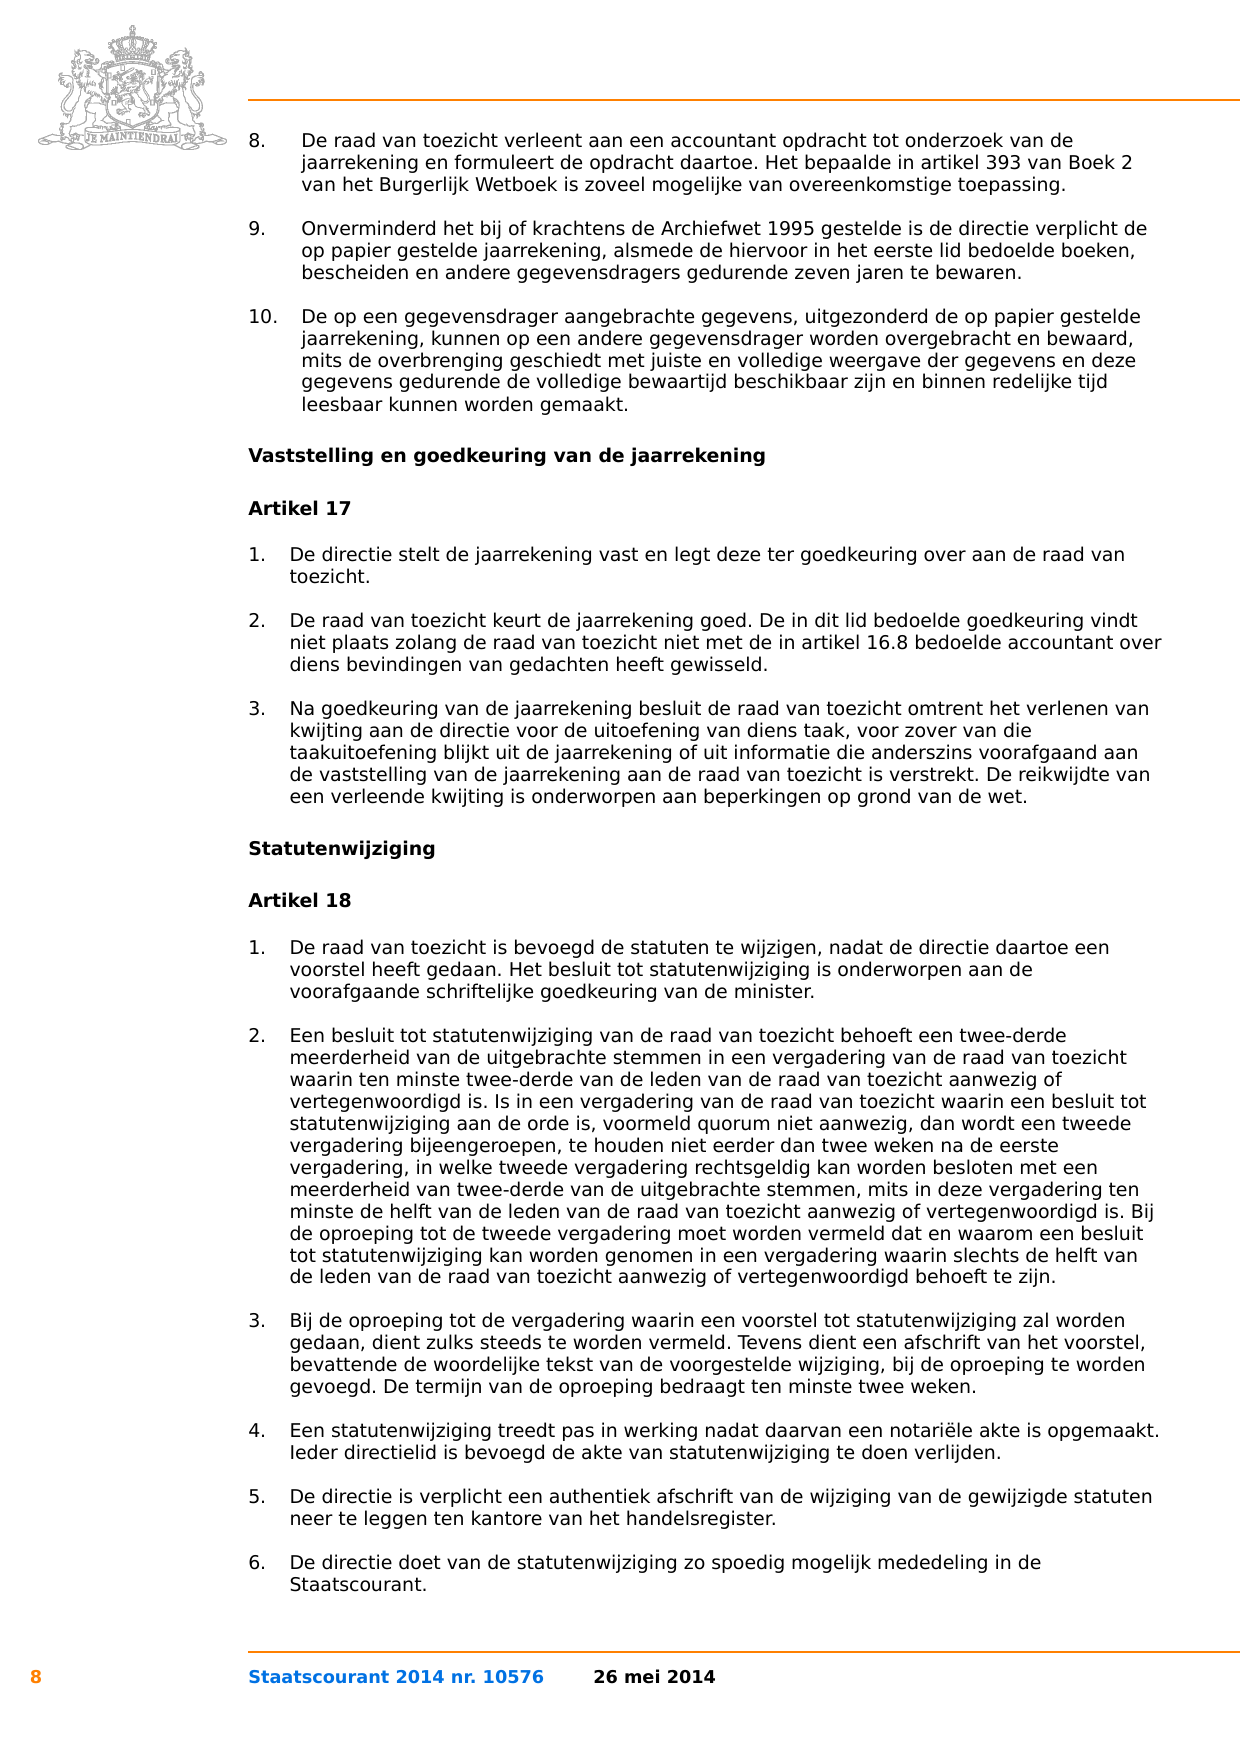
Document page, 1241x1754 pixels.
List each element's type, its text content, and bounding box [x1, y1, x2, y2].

picture [38, 25, 227, 150]
text 10. De op een gegevensdrager aangebrachte gegevens, uitgezonderd de op papier gestelde jaarrekening, kunnen op een andere gegevensdrager worden overgebracht en bewaard, mits de overbrenging geschiedt met juiste en volledige weergave der gegevens en deze gegevens gedurende de volledige bewaartijd beschikbaar zijn en binnen redelijke tijd leesbaar kunnen worden gemaakt. [248, 306, 1163, 415]
text 2. De raad van toezicht keurt de jaarrekening goed. De in dit lid bedoelde goedkeuring vindt niet plaats zolang de raad van toezicht niet met de in artikel 16.8 bedoelde accountant over diens bevindingen van gedachten heeft gewisseld. [248, 610, 1163, 676]
subtitle Vaststelling en goedkeuring van de jaarrekening [248, 445, 1163, 467]
text 5. De directie is verplicht een authentiek afschrift van de wijziging van de gewijzigde statuten neer te leggen ten kantore van het handelsregister. [248, 1486, 1163, 1530]
text 2. Een besluit tot statutenwijziging van de raad van toezicht behoeft een twee-derde meerderheid van de uitgebrachte stemmen in een vergadering van de raad van toezicht waarin ten minste twee-derde van de leden van de raad van toezicht aanwezig of vertegenwoordigd is. Is in een vergadering van de raad van toezicht waarin een besluit tot statutenwijziging aan de orde is, voormeld quorum niet aanwezig, dan wordt een tweede vergadering bijeengeroepen, te houden niet eerder dan twee weken na de eerste vergadering, in welke tweede vergadering rechtsgeldig kan worden besloten met een meerderheid van twee-derde van de uitgebrachte stemmen, mits in deze vergadering ten minste de helft van de leden van de raad van toezicht aanwezig of vertegenwoordigd is. Bij de oproeping tot de tweede vergadering moet worden vermeld dat en waarom een besluit tot statutenwijziging kan worden genomen in een vergadering waarin slechts de helft van de leden van de raad van toezicht aanwezig of vertegenwoordigd behoeft te zijn. [248, 1025, 1163, 1288]
text 4. Een statutenwijziging treedt pas in werking nadat daarvan een notariële akte is opgemaakt. Ieder directielid is bevoegd de akte van statutenwijziging te doen verlijden. [248, 1420, 1163, 1464]
text 6. De directie doet van de statutenwijziging zo spoedig mogelijk mededeling in de Staatscourant. [248, 1552, 1163, 1596]
text 3. Bij de oproeping tot de vergadering waarin een voorstel tot statutenwijziging zal worden gedaan, dient zulks steeds te worden vermeld. Tevens dient een afschrift van het voorstel, bevattende de woordelijke tekst van de voorgestelde wijziging, bij de oproeping te worden gevoegd. De termijn van de oproeping bedraagt ten minste twee weken. [248, 1310, 1163, 1398]
subtitle Artikel 18 [248, 890, 1163, 912]
subtitle Statutenwijziging [248, 838, 1163, 860]
text 3. Na goedkeuring van de jaarrekening besluit de raad van toezicht omtrent het verlenen van kwijting aan de directie voor de uitoefening van diens taak, voor zover van die taakuitoefening blijkt uit de jaarrekening of uit informatie die anderszins voorafgaand aan de vaststelling van de jaarrekening aan de raad van toezicht is verstrekt. De reikwijdte van een verleende kwijting is onderworpen aan beperkingen op grond van de wet. [248, 698, 1163, 808]
text 8. De raad van toezicht verleent aan een accountant opdracht tot onderzoek van de jaarrekening en formuleert de opdracht daartoe. Het bepaalde in artikel 393 van Boek 2 van het Burgerlijk Wetboek is zoveel mogelijke van overeenkomstige toepassing. [248, 130, 1163, 196]
text 1. De raad van toezicht is bevoegd de statuten te wijzigen, nadat de directie daartoe een voorstel heeft gedaan. Het besluit tot statutenwijziging is onderworpen aan de voorafgaande schriftelijke goedkeuring van de minister. [248, 937, 1163, 1003]
text 9. Onverminderd het bij of krachtens de Archiefwet 1995 gestelde is de directie verplicht de op papier gestelde jaarrekening, alsmede de hiervoor in het eerste lid bedoelde boeken, bescheiden en andere gegevensdragers gedurende zeven jaren te bewaren. [248, 218, 1163, 284]
subtitle Artikel 17 [248, 497, 1163, 519]
text 1. De directie stelt de jaarrekening vast en legt deze ter goedkeuring over aan de raad van toezicht. [248, 544, 1163, 588]
